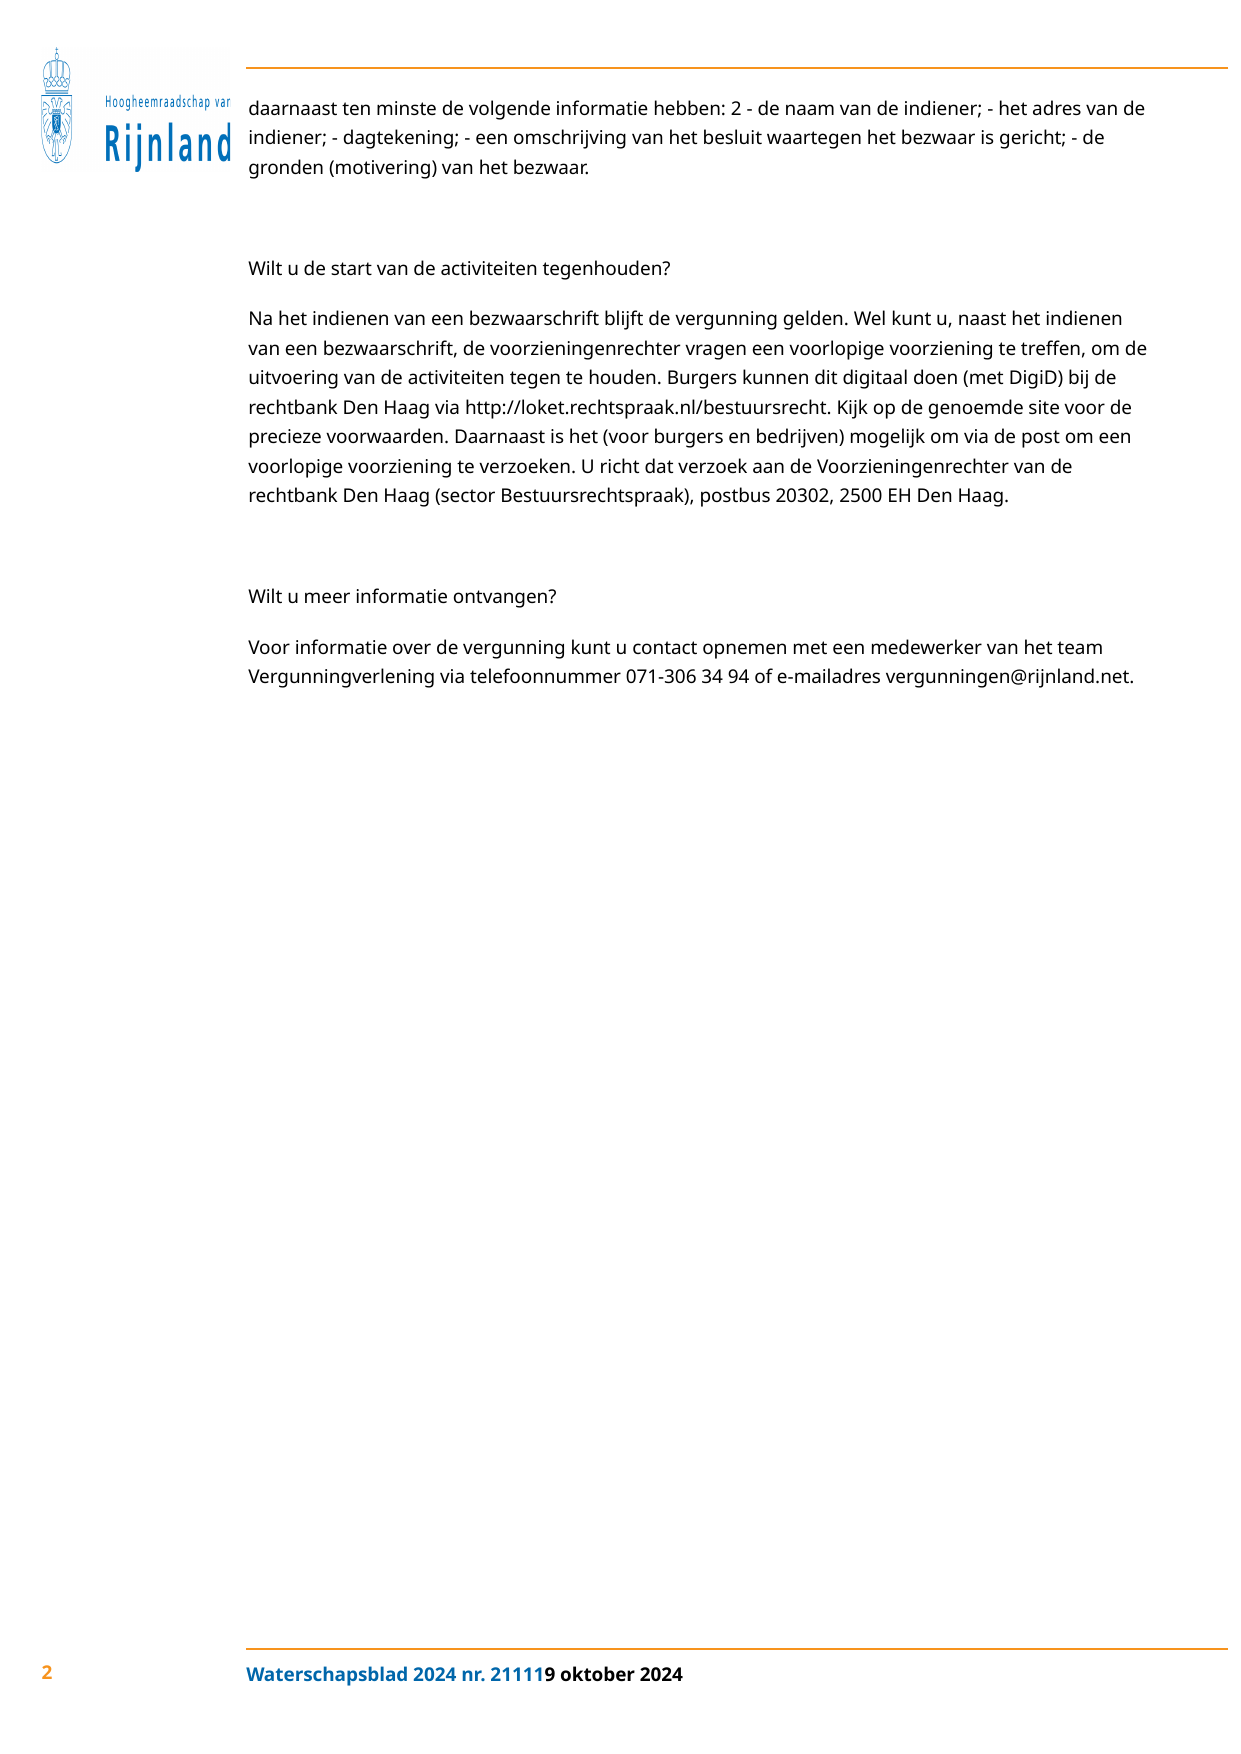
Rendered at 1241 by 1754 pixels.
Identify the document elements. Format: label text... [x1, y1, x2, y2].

text Voor informatie over de vergunning kunt u contact opnemen met een medewerker van het team Vergunningverlening via telefoonnummer 071-306 34 94 of e-mailadres vergunningen@rijnland.net. [248, 634, 1152, 689]
picture [41, 47, 231, 172]
text Wilt u de start van de activiteiten tegenhouden? [248, 255, 1152, 281]
text daarnaast ten minste de volgende informatie hebben: 2 - de naam van de indiener; - het adres van de indiener; - dagtekening; - een omschrijving van het besluit waartegen het bezwaar is gericht; - de gronden (motivering) van het bezwaar. [248, 95, 1152, 180]
text Na het indienen van een bezwaarschrift blijft de vergunning gelden. Wel kunt u, naast het indienen van een bezwaarschrift, de voorzieningenrechter vragen een voorlopige voorziening te treffen, om de uitvoering van de activiteiten tegen te houden. Burgers kunnen dit digitaal doen (met DigiD) bij de rechtbank Den Haag via http://loket.rechtspraak.nl/bestuursrecht. Kijk op de genoemde site voor de precieze voorwaarden. Daarnaast is het (voor burgers en bedrijven) mogelijk om via de post om een voorlopige voorziening te verzoeken. U richt dat verzoek aan de Voorzieningenrechter van de rechtbank Den Haag (sector Bestuursrechtspraak), postbus 20302, 2500 EH Den Haag. [248, 305, 1152, 508]
text Wilt u meer informatie ontvangen? [248, 583, 1152, 609]
